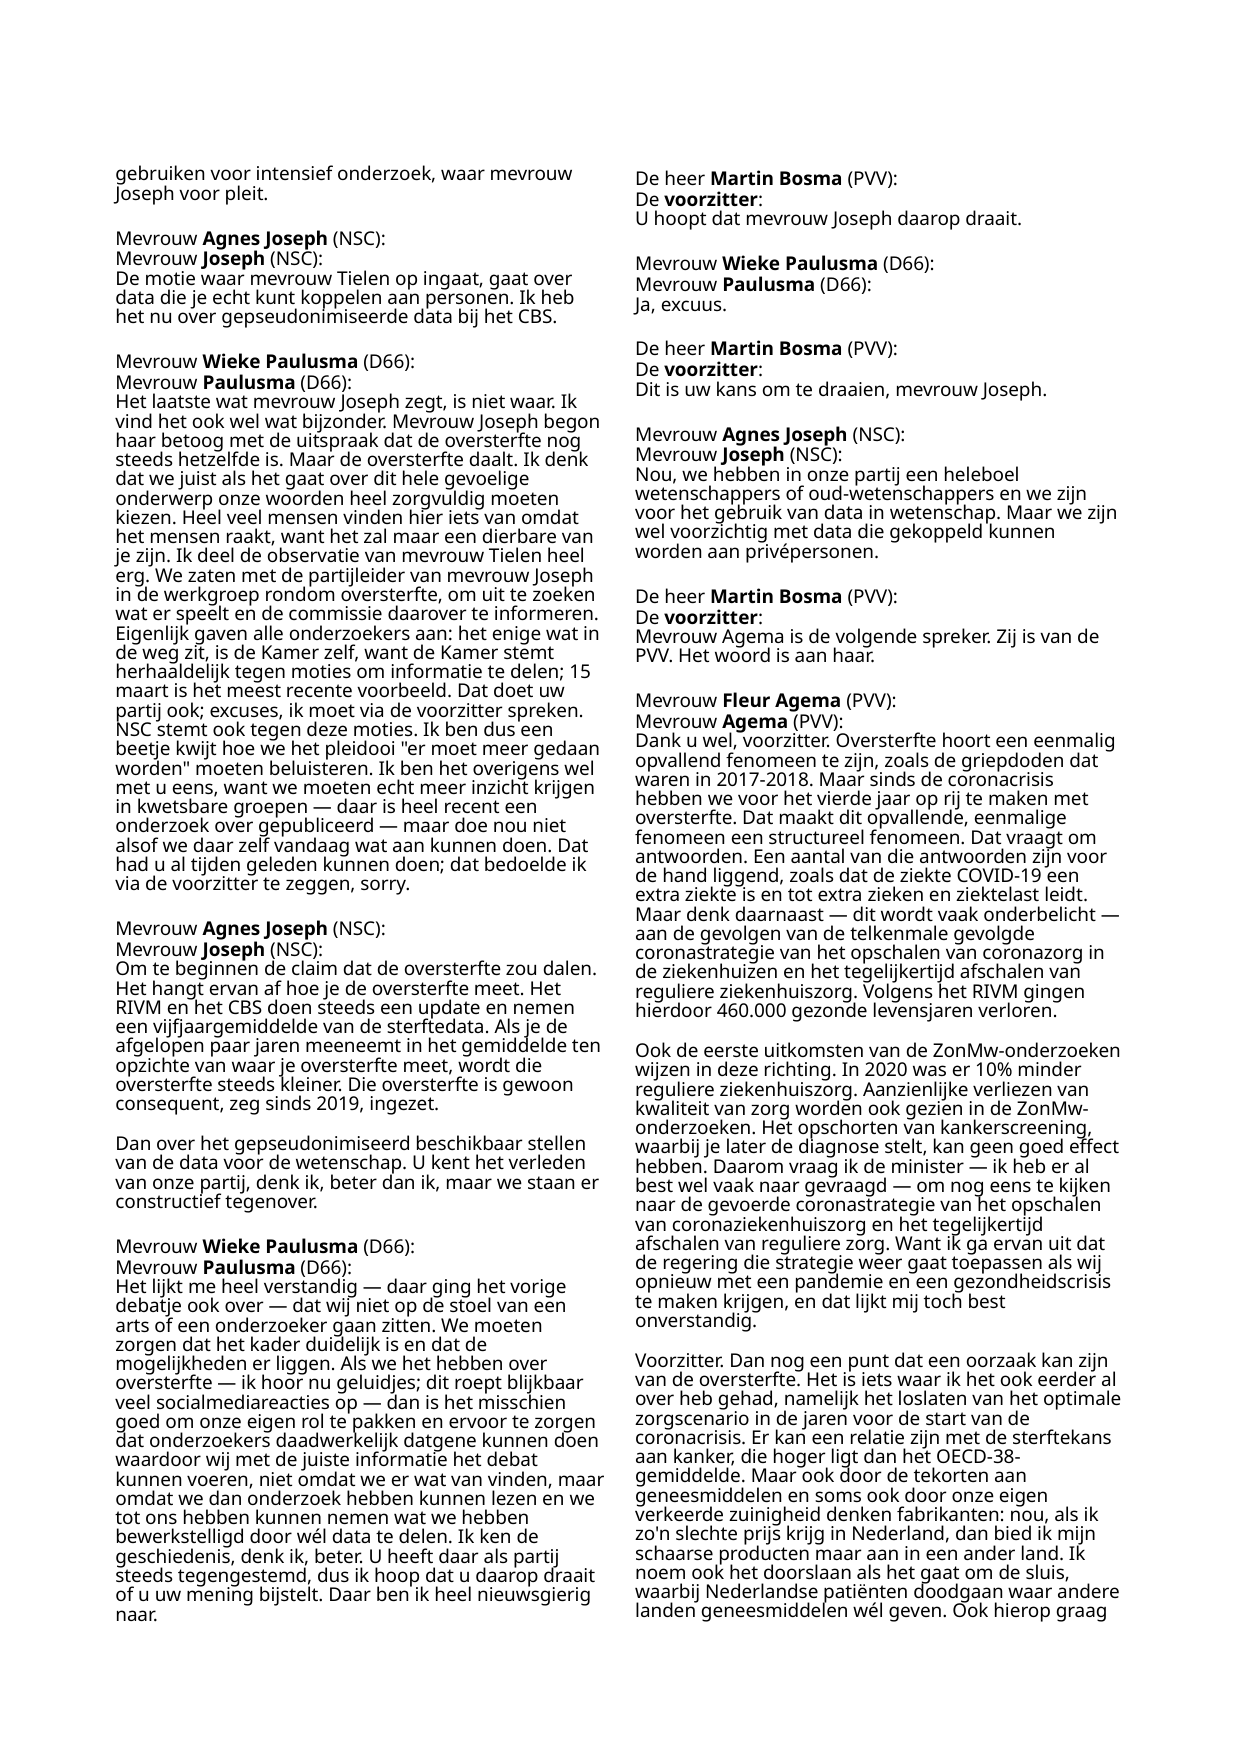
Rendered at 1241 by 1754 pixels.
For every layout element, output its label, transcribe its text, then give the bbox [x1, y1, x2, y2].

text De voorzitter: [635, 361, 1125, 381]
text Mevrouw Joseph (NSC): [115, 250, 605, 270]
text Mevrouw Fleur Agema (PVV): [635, 687, 1125, 713]
text Mevrouw Paulusma (D66): [115, 374, 605, 393]
text Mevrouw Joseph (NSC): [635, 446, 1125, 466]
text Mevrouw Joseph (NSC): [115, 941, 605, 960]
text Ja, excuus. [635, 296, 1125, 315]
text De heer Martin Bosma (PVV): [635, 165, 1125, 191]
text De heer Martin Bosma (PVV): [635, 336, 1125, 361]
text Mevrouw Agnes Joseph (NSC): [635, 421, 1125, 446]
text De voorzitter: [635, 609, 1125, 628]
text Mevrouw Wieke Paulusma (D66): [115, 1233, 605, 1259]
text Dit is uw kans om te draaien, mevrouw Joseph. [635, 381, 1125, 400]
text Nou, we hebben in onze partij een heleboel wetenschappers of oud-wetenschappers en we zijn voor het gebruik van data in wetenschap. Maar we zijn wel voorzichtig met data die gekoppeld kunnen worden aan privépersonen. [635, 466, 1125, 562]
text Mevrouw Agema is de volgende spreker. Zij is van de PVV. Het woord is aan haar. [635, 628, 1125, 666]
text Mevrouw Paulusma (D66): [115, 1259, 605, 1278]
text Mevrouw Agema (PVV): [635, 713, 1125, 732]
text Mevrouw Wieke Paulusma (D66): [115, 348, 605, 374]
text De voorzitter: [635, 191, 1125, 210]
text Ook de eerste uitkomsten van de ZonMw-onderzoeken wijzen in deze richting. In 2020 was er 10% minder reguliere ziekenhuiszorg. Aanzienlijke verliezen van kwaliteit van zorg worden ook gezien in de ZonMw-onderzoeken. Het opschorten van kankerscreening, waarbij je later de diagnose stelt, kan geen goed effect hebben. Daarom vraag ik de minister — ik heb er al best wel vaak naar gevraagd — om nog eens te kijken naar de gevoerde coronastrategie van het opschalen van coronaziekenhuiszorg en het tegelijkertijd afschalen van reguliere zorg. Want ik ga ervan uit dat de regering die strategie weer gaat toepassen als wij opnieuw met een pandemie en een gezondheidscrisis te maken krijgen, en dat lijkt mij toch best onverstandig. [635, 1042, 1125, 1331]
text De heer Martin Bosma (PVV): [635, 583, 1125, 609]
text Mevrouw Agnes Joseph (NSC): [115, 225, 605, 250]
text gebruiken voor intensief onderzoek, waar mevrouw Joseph voor pleit. [115, 165, 605, 204]
text Mevrouw Agnes Joseph (NSC): [115, 915, 605, 941]
text Het laatste wat mevrouw Joseph zegt, is niet waar. Ik vind het ook wel wat bijzonder. Mevrouw Joseph begon haar betoog met de uitspraak dat de oversterfte nog steeds hetzelfde is. Maar de oversterfte daalt. Ik denk dat we juist als het gaat over dit hele gevoelige onderwerp onze woorden heel zorgvuldig moeten kiezen. Heel veel mensen vinden hier iets van omdat het mensen raakt, want het zal maar een dierbare van je zijn. Ik deel de observatie van mevrouw Tielen heel erg. We zaten met de partijleider van mevrouw Joseph in de werkgroep rondom oversterfte, om uit te zoeken wat er speelt en de commissie daarover te informeren. Eigenlijk gaven alle onderzoekers aan: het enige wat in de weg zit, is de Kamer zelf, want de Kamer stemt herhaaldelijk tegen moties om informatie te delen; 15 maart is het meest recente voorbeeld. Dat doet uw partij ook; excuses, ik moet via de voorzitter spreken. NSC stemt ook tegen deze moties. Ik ben dus een beetje kwijt hoe we het pleidooi "er moet meer gedaan worden" moeten beluisteren. Ik ben het overigens wel met u eens, want we moeten echt meer inzicht krijgen in kwetsbare groepen — daar is heel recent een onderzoek over gepubliceerd — maar doe nou niet alsof we daar zelf vandaag wat aan kunnen doen. Dat had u al tijden geleden kunnen doen; dat bedoelde ik via de voorzitter te zeggen, sorry. [115, 393, 605, 894]
text Het lijkt me heel verstandig — daar ging het vorige debatje ook over — dat wij niet op de stoel van een arts of een onderzoeker gaan zitten. We moeten zorgen dat het kader duidelijk is en dat de mogelijkheden er liggen. Als we het hebben over oversterfte — ik hoor nu geluidjes; dit roept blijkbaar veel socialmediareacties op — dan is het misschien goed om onze eigen rol te pakken en ervoor te zorgen dat onderzoekers daadwerkelijk datgene kunnen doen waardoor wij met de juiste informatie het debat kunnen voeren, niet omdat we er wat van vinden, maar omdat we dan onderzoek hebben kunnen lezen en we tot ons hebben kunnen nemen wat we hebben bewerkstelligd door wél data te delen. Ik ken de geschiedenis, denk ik, beter. U heeft daar als partij steeds tegengestemd, dus ik hoop dat u daarop draait of u uw mening bijstelt. Daar ben ik heel nieuwsgierig naar. [115, 1278, 605, 1625]
text Dan over het gepseudonimiseerd beschikbaar stellen van de data voor de wetenschap. U kent het verleden van onze partij, denk ik, beter dan ik, maar we staan er constructief tegenover. [115, 1135, 605, 1212]
text Om te beginnen de claim dat de oversterfte zou dalen. Het hangt ervan af hoe je de oversterfte meet. Het RIVM en het CBS doen steeds een update en nemen een vijfjaargemiddelde van de sterftedata. Als je de afgelopen paar jaren meeneemt in het gemiddelde ten opzichte van waar je oversterfte meet, wordt die oversterfte steeds kleiner. Die oversterfte is gewoon consequent, zeg sinds 2019, ingezet. [115, 960, 605, 1114]
text Mevrouw Paulusma (D66): [635, 276, 1125, 296]
text Mevrouw Wieke Paulusma (D66): [635, 251, 1125, 276]
text U hoopt dat mevrouw Joseph daarop draait. [635, 210, 1125, 230]
text De motie waar mevrouw Tielen op ingaat, gaat over data die je echt kunt koppelen aan personen. Ik heb het nu over gepseudonimiseerde data bij het CBS. [115, 270, 605, 327]
text Dank u wel, voorzitter. Oversterfte hoort een eenmalig opvallend fenomeen te zijn, zoals de griepdoden dat waren in 2017-2018. Maar sinds de coronacrisis hebben we voor het vierde jaar op rij te maken met oversterfte. Dat maakt dit opvallende, eenmalige fenomeen een structureel fenomeen. Dat vraagt om antwoorden. Een aantal van die antwoorden zijn voor de hand liggend, zoals dat de ziekte COVID-19 een extra ziekte is en tot extra zieken en ziektelast leidt. Maar denk daarnaast — dit wordt vaak onderbelicht — aan de gevolgen van de telkenmale gevolgde coronastrategie van het opschalen van coronazorg in de ziekenhuizen en het tegelijkertijd afschalen van reguliere ziekenhuiszorg. Volgens het RIVM gingen hierdoor 460.000 gezonde levensjaren verloren. [635, 732, 1125, 1021]
text Voorzitter. Dan nog een punt dat een oorzaak kan zijn van de oversterfte. Het is iets waar ik het ook eerder al over heb gehad, namelijk het loslaten van het optimale zorgscenario in de jaren voor de start van de coronacrisis. Er kan een relatie zijn met de sterftekans aan kanker, die hoger ligt dan het OECD-38-gemiddelde. Maar ook door de tekorten aan geneesmiddelen en soms ook door onze eigen verkeerde zuinigheid denken fabrikanten: nou, als ik zo'n slechte prijs krijg in Nederland, dan bied ik mijn schaarse producten maar aan in een ander land. Ik noem ook het doorslaan als het gaat om de sluis, waarbij Nederlandse patiënten doodgaan waar andere landen geneesmiddelen wél geven. Ook hierop graag [635, 1352, 1125, 1622]
